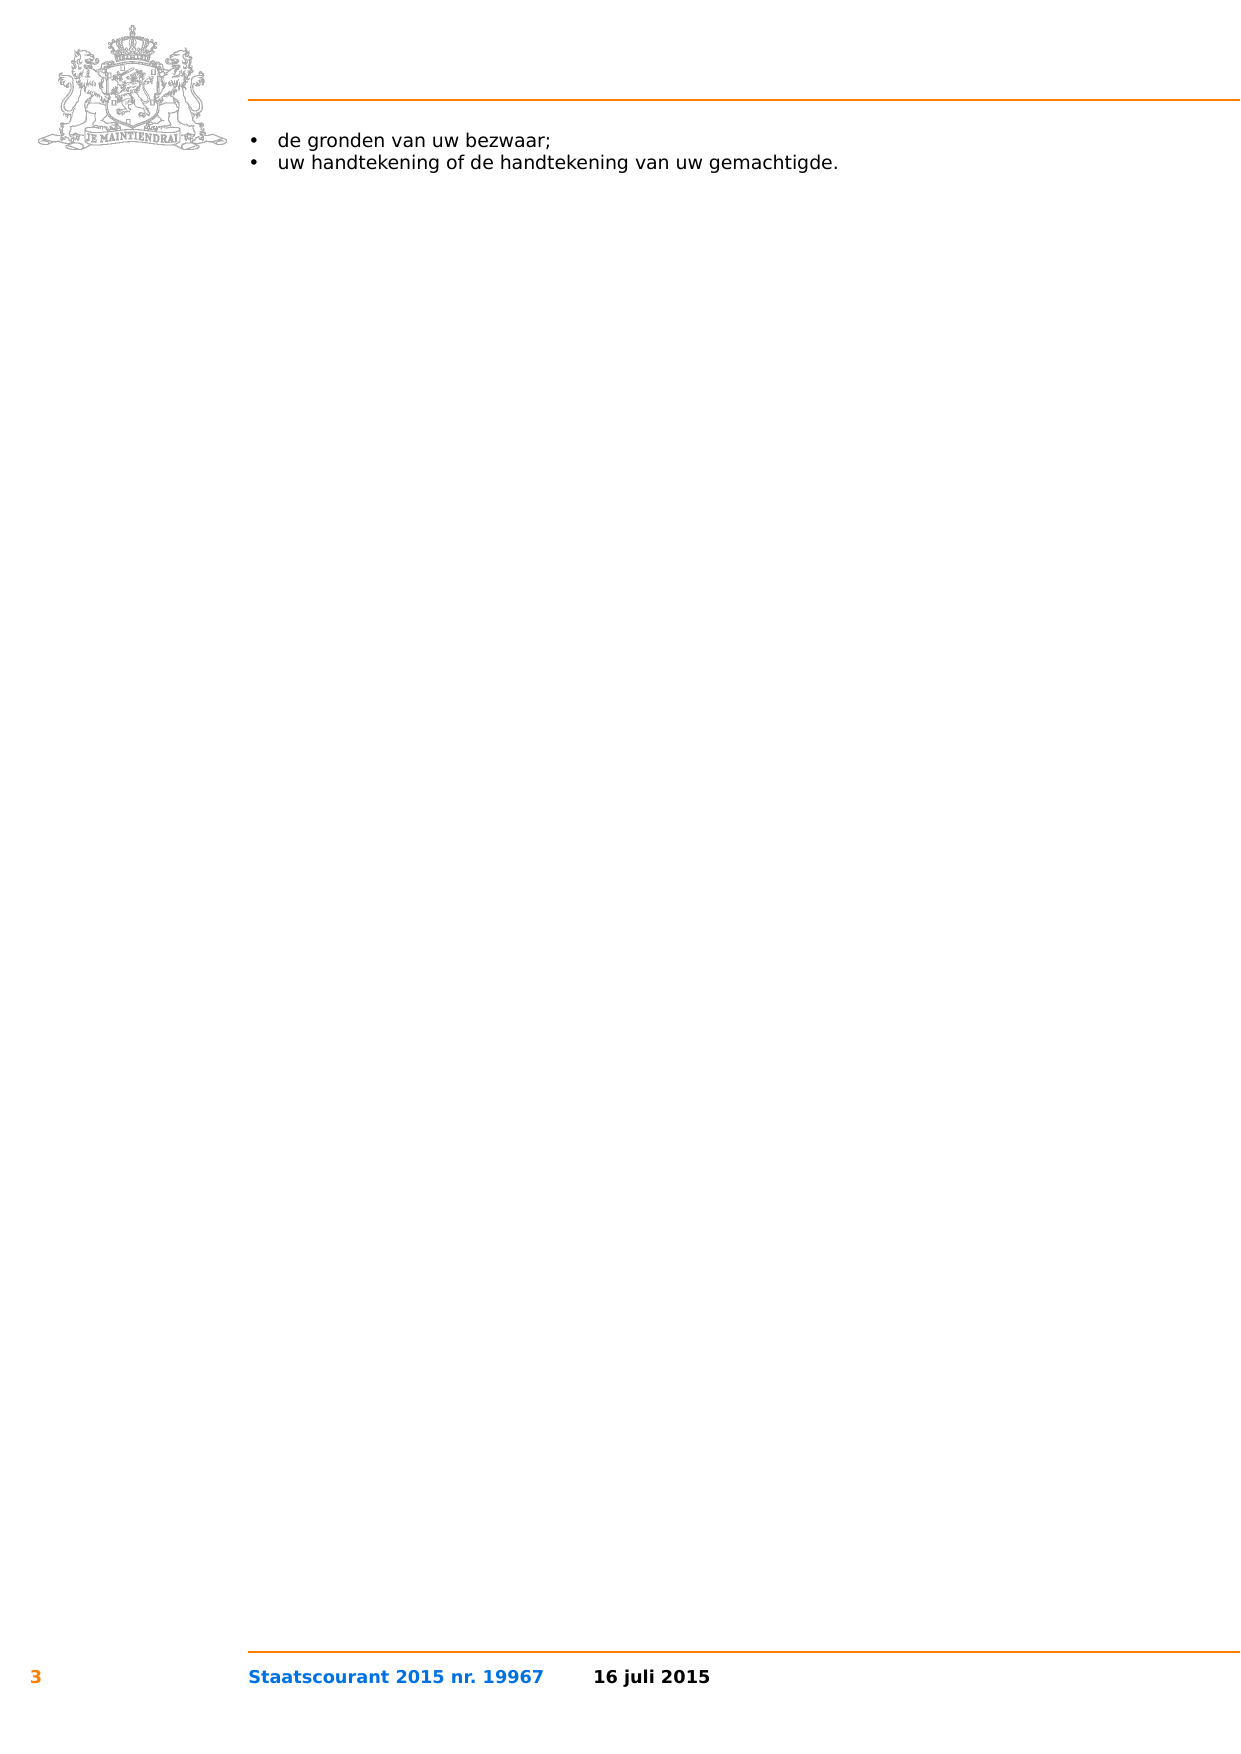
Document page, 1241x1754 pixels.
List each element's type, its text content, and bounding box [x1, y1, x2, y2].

picture [38, 25, 227, 150]
text • uw handtekening of de handtekening van uw gemachtigde. [248, 152, 1163, 174]
text • de gronden van uw bezwaar; [248, 130, 1163, 152]
